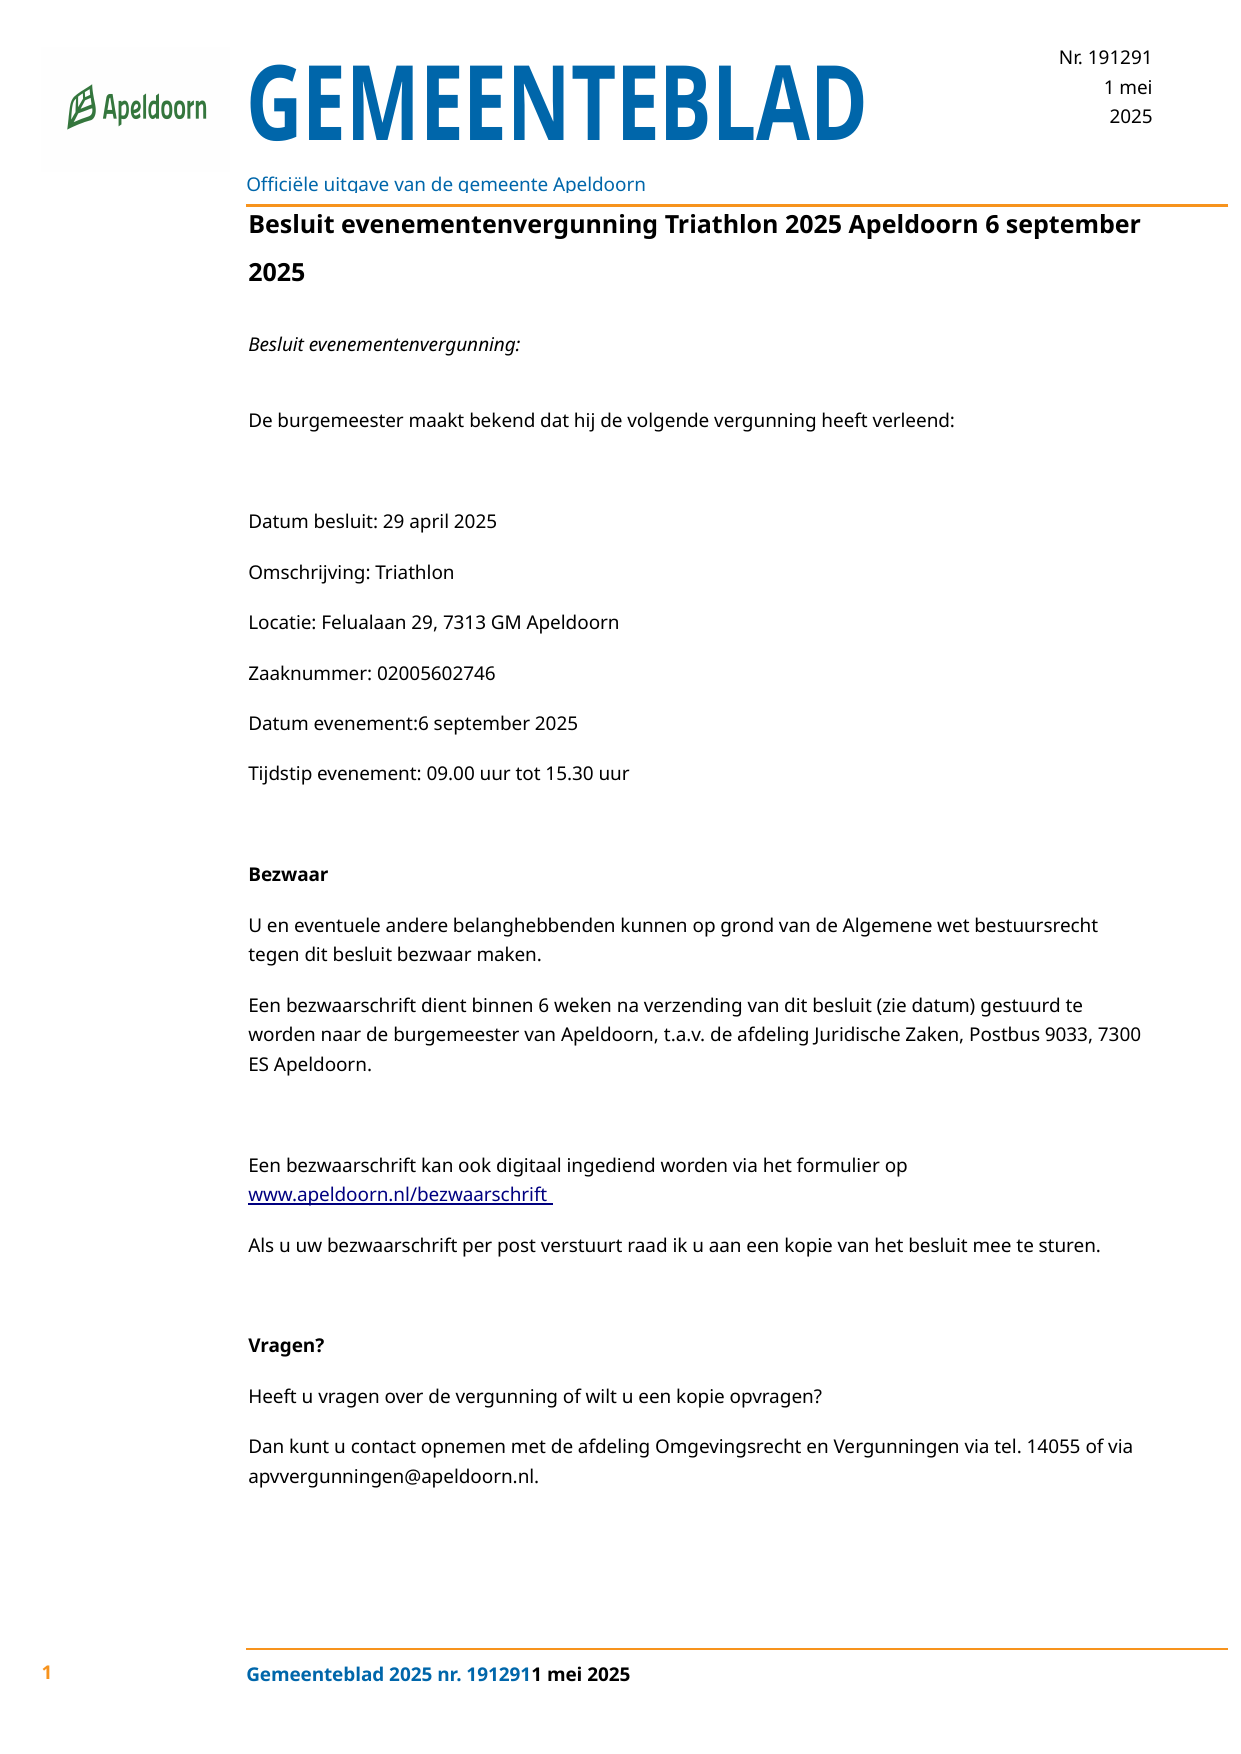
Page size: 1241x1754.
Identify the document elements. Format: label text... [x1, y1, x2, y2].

text Een bezwaarschrift dient binnen 6 weken na verzending van dit besluit (zie datum) gestuurd te worden naar de burgemeester van Apeldoorn, t.a.v. de afdeling Juridische Zaken, Postbus 9033, 7300 ES Apeldoorn. [248, 992, 1152, 1077]
text Besluit evenementenvergunning Triathlon 2025 Apeldoorn 6 september 2025 [248, 207, 1152, 288]
text Dan kunt u contact opnemen met de afdeling Omgevingsrecht en Vergunningen via tel. 14055 of via apvvergunningen@apeldoorn.nl. [248, 1433, 1152, 1489]
text Heeft u vragen over de vergunning of wilt u een kopie opvragen? [248, 1383, 1152, 1409]
text Zaaknummer: 02005602746 [248, 660, 1152, 685]
text Bezwaar [248, 861, 1152, 887]
text Omschrijving: Triathlon [248, 559, 1152, 584]
text Besluit evenementenvergunning: [248, 331, 1152, 357]
text Locatie: Felualaan 29, 7313 GM Apeldoorn [248, 609, 1152, 635]
text U en eventuele andere belanghebbenden kunnen op grond van de Algemene wet bestuursrecht tegen dit besluit bezwaar maken. [248, 912, 1152, 967]
text De burgemeester maakt bekend dat hij de volgende vergunning heeft verleend: [248, 408, 1152, 433]
text Datum besluit: 29 april 2025 [248, 508, 1152, 534]
text Vragen? [248, 1333, 1152, 1358]
text Datum evenement:6 september 2025 [248, 710, 1152, 736]
text Een bezwaarschrift kan ook digitaal ingediend worden via het formulier op www.apeldoorn.nl/bezwaarschrift [248, 1152, 1152, 1207]
text Tijdstip evenement: 09.00 uur tot 15.30 uur [248, 761, 1152, 786]
picture [41, 47, 231, 172]
text Als u uw bezwaarschrift per post verstuurt raad ik u aan een kopie van het besluit mee te sturen. [248, 1232, 1152, 1257]
